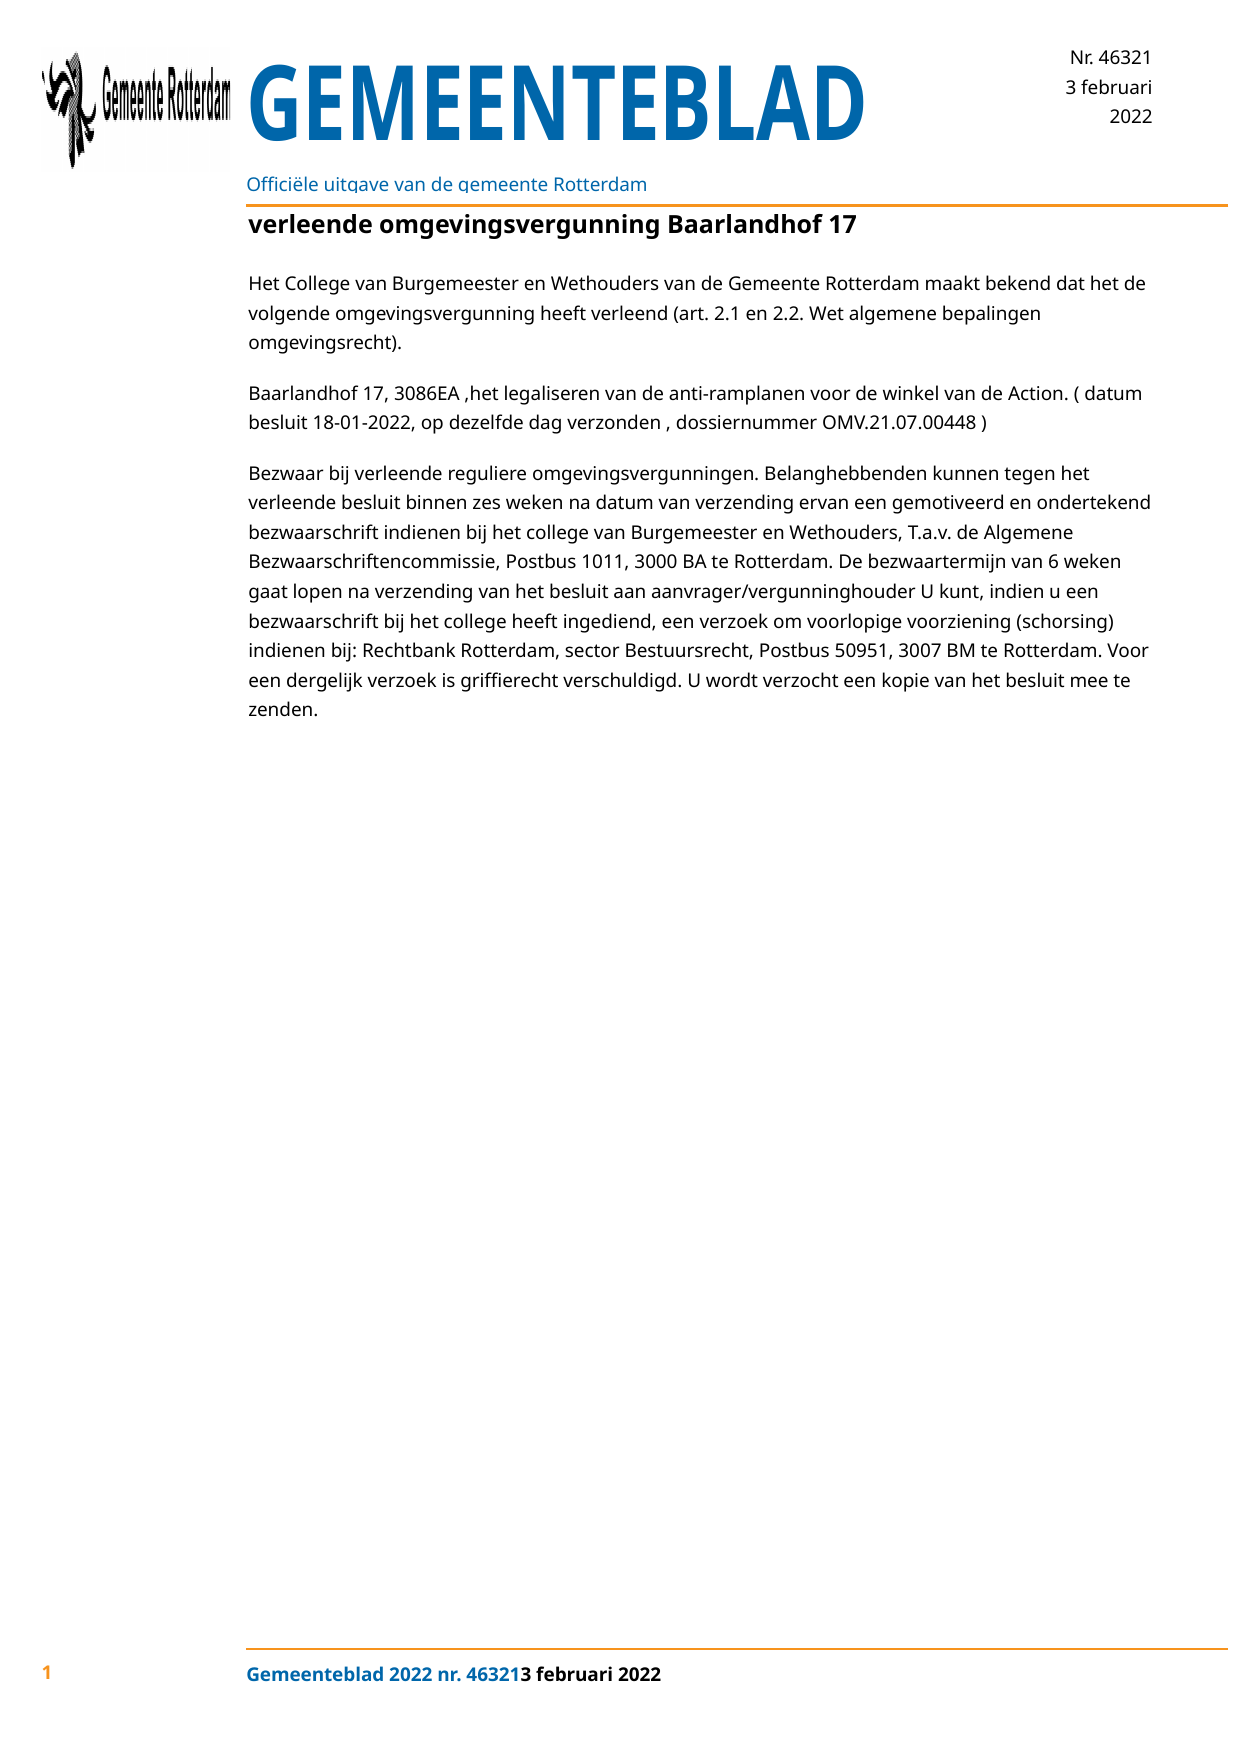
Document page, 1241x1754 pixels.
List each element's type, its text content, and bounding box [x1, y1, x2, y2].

text verleende omgevingsvergunning Baarlandhof 17 [248, 207, 1152, 241]
text Het College van Burgemeester en Wethouders van de Gemeente Rotterdam maakt bekend dat het de volgende omgevingsvergunning heeft verleend (art. 2.1 en 2.2. Wet algemene bepalingen omgevingsrecht). [248, 270, 1152, 355]
text Baarlandhof 17, 3086EA ,het legaliseren van de anti-ramplanen voor de winkel van de Action. ( datum besluit 18-01-2022, op dezelfde dag verzonden , dossiernummer OMV.21.07.00448 ) [248, 380, 1152, 435]
picture [41, 47, 231, 172]
text Bezwaar bij verleende reguliere omgevingsvergunningen. Belanghebbenden kunnen tegen het verleende besluit binnen zes weken na datum van verzending ervan een gemotiveerd en ondertekend bezwaarschrift indienen bij het college van Burgemeester en Wethouders, T.a.v. de Algemene Bezwaarschriftencommissie, Postbus 1011, 3000 BA te Rotterdam. De bezwaartermijn van 6 weken gaat lopen na verzending van het besluit aan aanvrager/vergunninghouder U kunt, indien u een bezwaarschrift bij het college heeft ingediend, een verzoek om voorlopige voorziening (schorsing) indienen bij: Rechtbank Rotterdam, sector Bestuursrecht, Postbus 50951, 3007 BM te Rotterdam. Voor een dergelijk verzoek is griffierecht verschuldigd. U wordt verzocht een kopie van het besluit mee te zenden. [248, 460, 1152, 722]
